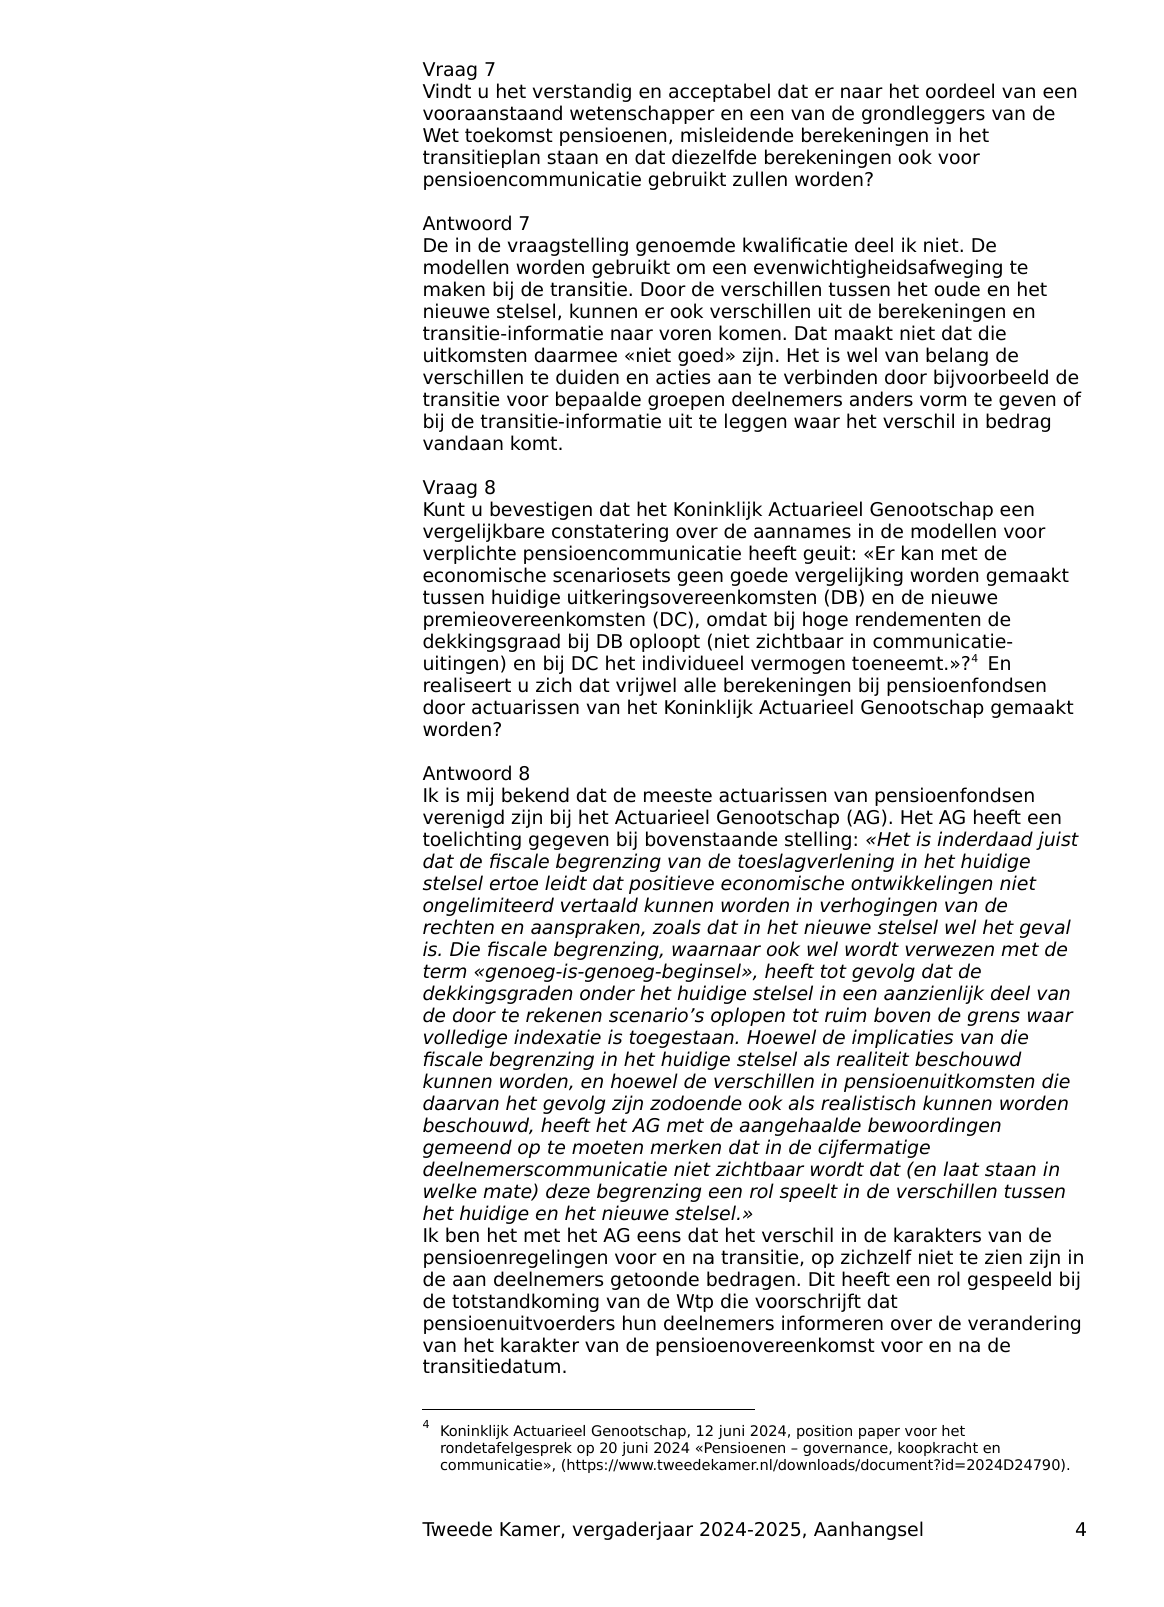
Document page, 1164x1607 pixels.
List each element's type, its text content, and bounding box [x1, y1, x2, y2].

text Antwoord 8 [422, 763, 1087, 785]
text Vraag 8 [422, 477, 1087, 499]
text Ik ben het met het AG eens dat het verschil in de karakters van de pensioenregelingen voor en na transitie, op zichzelf niet te zien zijn in de aan deelnemers getoonde bedragen. Dit heeft een rol gespeeld bij de totstandkoming van de Wtp die voorschrijft dat pensioenuitvoerders hun deelnemers informeren over de verandering van het karakter van de pensioenovereenkomst voor en na de transitiedatum. [422, 1224, 1087, 1378]
text Vindt u het verstandig en acceptabel dat er naar het oordeel van een vooraanstaand wetenschapper en een van de grondleggers van de Wet toekomst pensioenen, misleidende berekeningen in het transitieplan staan en dat diezelfde berekeningen ook voor pensioencommunicatie gebruikt zullen worden? [422, 81, 1087, 191]
text Antwoord 7 [422, 213, 1087, 235]
text Ik is mij bekend dat de meeste actuarissen van pensioenfondsen verenigd zijn bij het Actuarieel Genootschap (AG). Het AG heeft een toelichting gegeven bij bovenstaande stelling: «Het is inderdaad juist dat de fiscale begrenzing van de toeslagverlening in het huidige stelsel ertoe leidt dat positieve economische ontwikkelingen niet ongelimiteerd vertaald kunnen worden in verhogingen van de rechten en aanspraken, zoals dat in het nieuwe stelsel wel het geval is. Die fiscale begrenzing, waarnaar ook wel wordt verwezen met de term «genoeg-is-genoeg-beginsel», heeft tot gevolg dat de dekkingsgraden onder het huidige stelsel in een aanzienlijk deel van de door te rekenen scenario’s oplopen tot ruim boven de grens waar volledige indexatie is toegestaan. Hoewel de implicaties van die fiscale begrenzing in het huidige stelsel als realiteit beschouwd kunnen worden, en hoewel de verschillen in pensioenuitkomsten die daarvan het gevolg zijn zodoende ook als realistisch kunnen worden beschouwd, heeft het AG met de aangehaalde bewoordingen gemeend op te moeten merken dat in de cijfermatige deelnemerscommunicatie niet zichtbaar wordt dat (en laat staan in welke mate) deze begrenzing een rol speelt in de verschillen tussen het huidige en het nieuwe stelsel.» [422, 785, 1087, 1224]
text Kunt u bevestigen dat het Koninklijk Actuarieel Genootschap een vergelijkbare constatering over de aannames in de modellen voor verplichte pensioencommunicatie heeft geuit: «Er kan met de economische scenariosets geen goede vergelijking worden gemaakt tussen huidige uitkeringsovereenkomsten (DB) en de nieuwe premieovereenkomsten (DC), omdat bij hoge rendementen de dekkingsgraad bij DB oploopt (niet zichtbaar in communicatie-uitingen) en bij DC het individueel vermogen toeneemt.»? En realiseert u zich dat vrijwel alle berekeningen bij pensioenfondsen door actuarissen van het Koninklijk Actuarieel Genootschap gemaakt worden? [422, 499, 1087, 741]
text De in de vraagstelling genoemde kwalificatie deel ik niet. De modellen worden gebruikt om een evenwichtigheidsafweging te maken bij de transitie. Door de verschillen tussen het oude en het nieuwe stelsel, kunnen er ook verschillen uit de berekeningen en transitie-informatie naar voren komen. Dat maakt niet dat die uitkomsten daarmee «niet goed» zijn. Het is wel van belang de verschillen te duiden en acties aan te verbinden door bijvoorbeeld de transitie voor bepaalde groepen deelnemers anders vorm te geven of bij de transitie-informatie uit te leggen waar het verschil in bedrag vandaan komt. [422, 235, 1087, 455]
text Vraag 7 [422, 59, 1087, 81]
text Koninklijk Actuarieel Genootschap, 12 juni 2024, position paper voor het rondetafelgesprek op 20 juni 2024 «Pensioenen – governance, koopkracht en communicatie», (https://www.tweedekamer.nl/downloads/document?id=2024D24790). [422, 1418, 1087, 1474]
